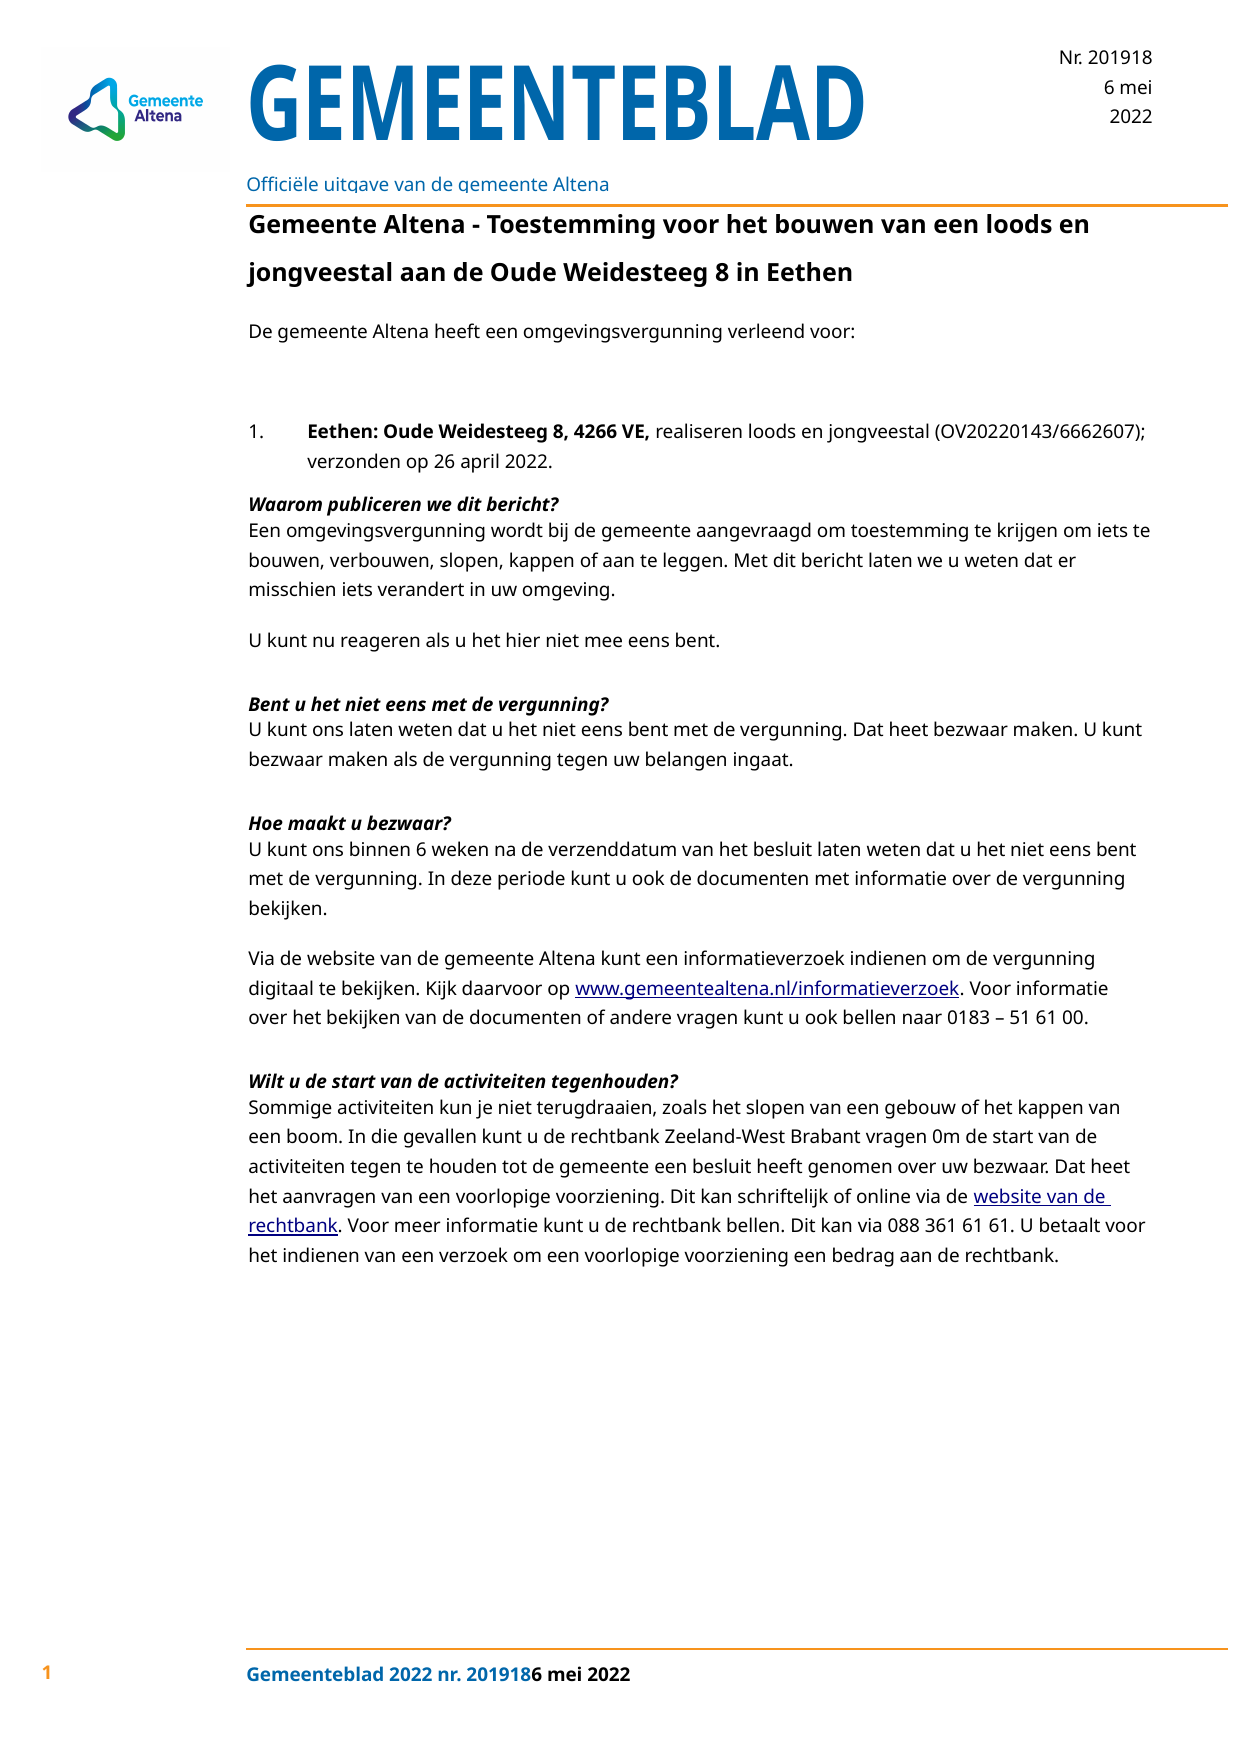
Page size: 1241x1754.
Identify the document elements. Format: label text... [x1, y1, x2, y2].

text De gemeente Altena heeft een omgevingsvergunning verleend voor: [248, 318, 1152, 344]
text Gemeente Altena - Toestemming voor het bouwen van een loods en jongveestal aan de Oude Weidesteeg 8 in Eethen [248, 207, 1152, 288]
text Via de website van de gemeente Altena kunt een informatieverzoek indienen om de vergunning digitaal te bekijken. Kijk daarvoor op www.gemeentealtena.nl/informatieverzoek. Voor informatie over het bekijken van de documenten of andere vragen kunt u ook bellen naar 0183 – 51 61 00. [248, 945, 1152, 1030]
text Een omgevingsvergunning wordt bij de gemeente aangevraagd om toestemming te krijgen om iets te bouwen, verbouwen, slopen, kappen of aan te leggen. Met dit bericht laten we u weten dat er misschien iets verandert in uw omgeving. [248, 517, 1152, 602]
text U kunt nu reageren als u het hier niet mee eens bent. [248, 627, 1152, 652]
text Bent u het niet eens met de vergunning? [248, 691, 1152, 716]
text U kunt ons binnen 6 weken na de verzenddatum van het besluit laten weten dat u het niet eens bent met de vergunning. In deze periode kunt u ook de documenten met informatie over de vergunning bekijken. [248, 836, 1152, 921]
text Waarom publiceren we dit bericht? [248, 491, 1152, 517]
text Wilt u de start van de activiteiten tegenhouden? [248, 1068, 1152, 1094]
text Sommige activiteiten kun je niet terugdraaien, zoals het slopen van een gebouw of het kappen van een boom. In die gevallen kunt u de rechtbank Zeeland-West Brabant vragen 0m de start van de activiteiten tegen te houden tot de gemeente een besluit heeft genomen over uw bezwaar. Dat heet het aanvragen van een voorlopige voorziening. Dit kan schriftelijk of online via de website van de rechtbank. Voor meer informatie kunt u de rechtbank bellen. Dit kan via 088 361 61 61. U betaalt voor het indienen van een verzoek om een voorlopige voorziening een bedrag aan de rechtbank. [248, 1094, 1152, 1268]
text U kunt ons laten weten dat u het niet eens bent met de vergunning. Dat heet bezwaar maken. U kunt bezwaar maken als de vergunning tegen uw belangen ingaat. [248, 716, 1152, 772]
text Hoe maakt u bezwaar? [248, 810, 1152, 836]
picture [41, 47, 231, 172]
list Eethen: Oude Weidesteeg 8, 4266 VE, realiseren loods en jongveestal (OV20220143/6662607); verzonden op 26 april 2022. [248, 419, 1152, 474]
